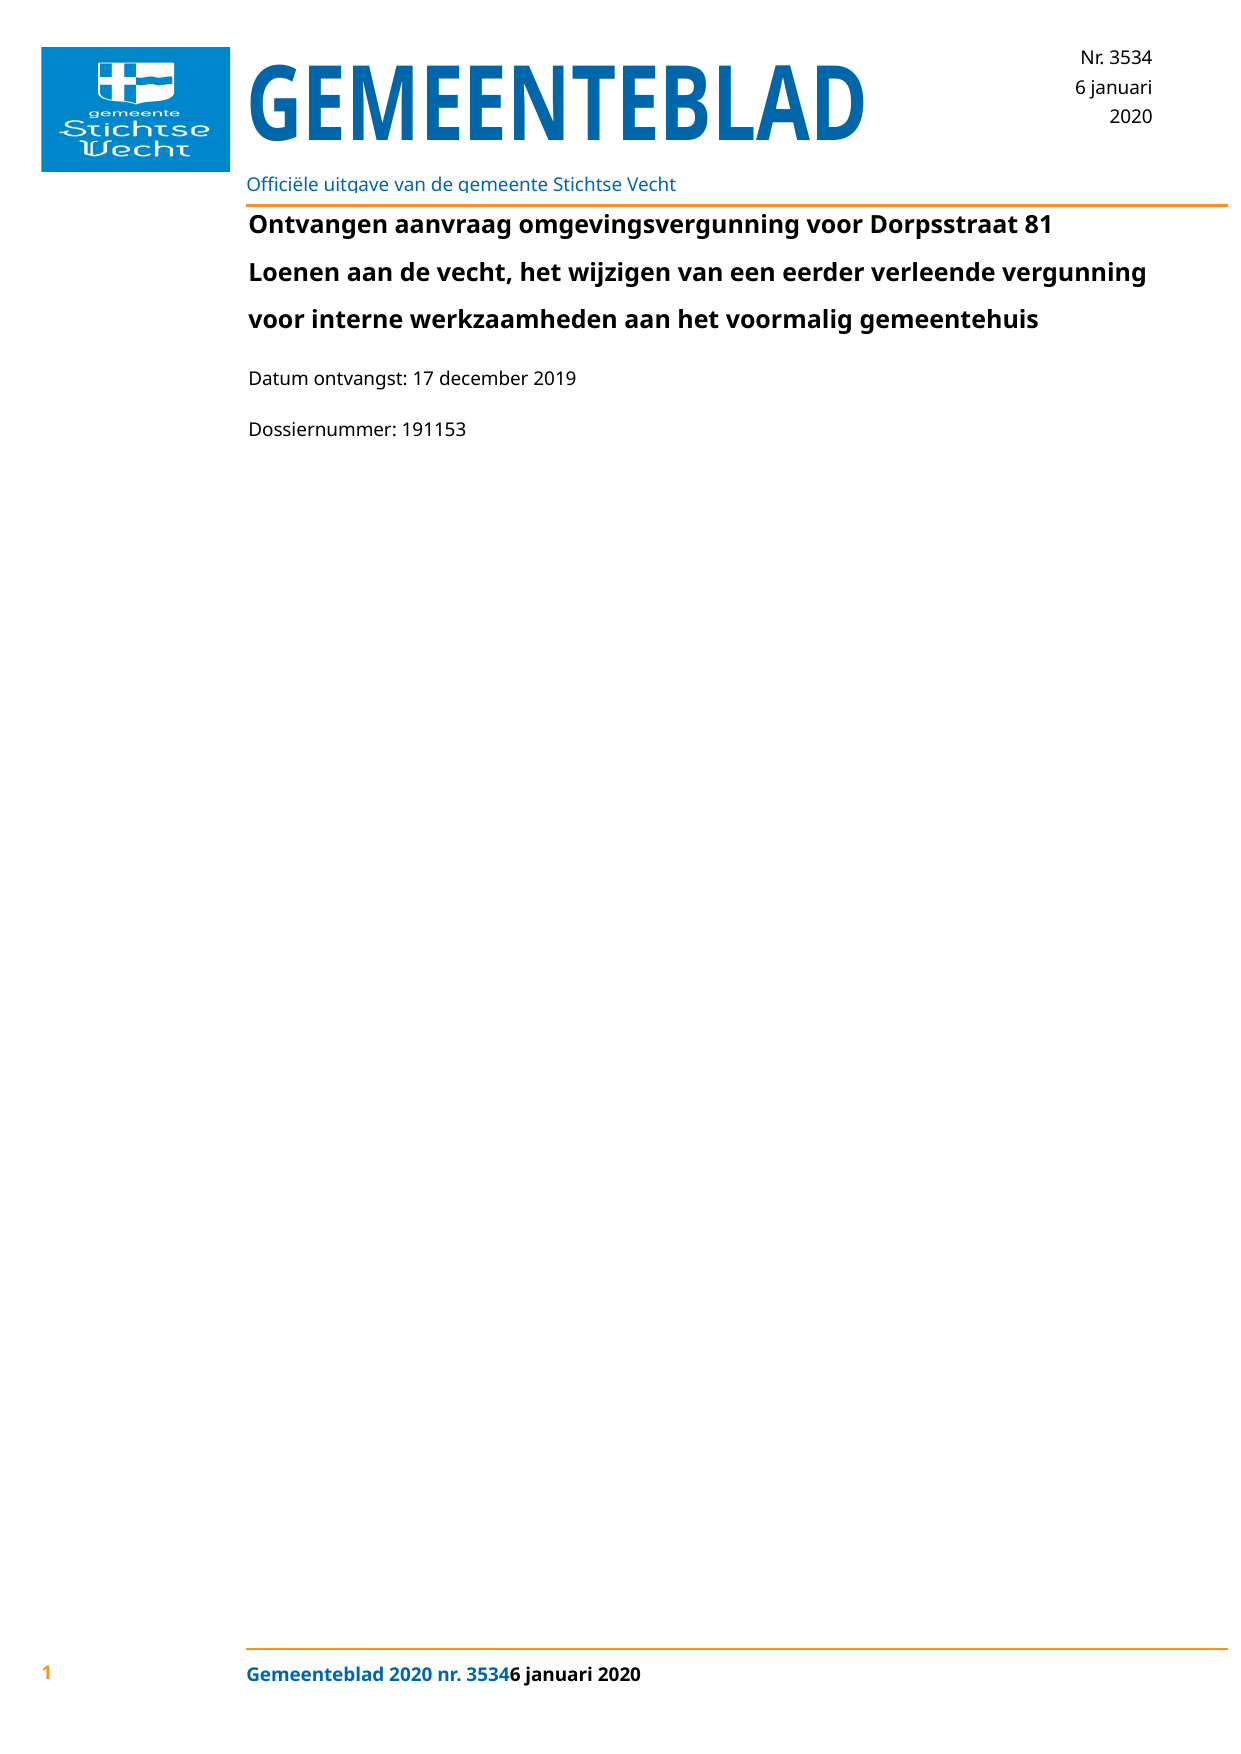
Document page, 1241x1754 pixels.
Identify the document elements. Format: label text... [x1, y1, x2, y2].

picture [99, 63, 135, 101]
text Datum ontvangst: 17 december 2019 [248, 366, 1152, 391]
text Ontvangen aanvraag omgevingsvergunning voor Dorpsstraat 81 Loenen aan de vecht, het wijzigen van een eerder verleende vergunning voor interne werkzaamheden aan het voormalig gemeentehuis [248, 207, 1152, 336]
picture [137, 63, 174, 103]
text Dossiernummer: 191153 [248, 416, 1152, 442]
